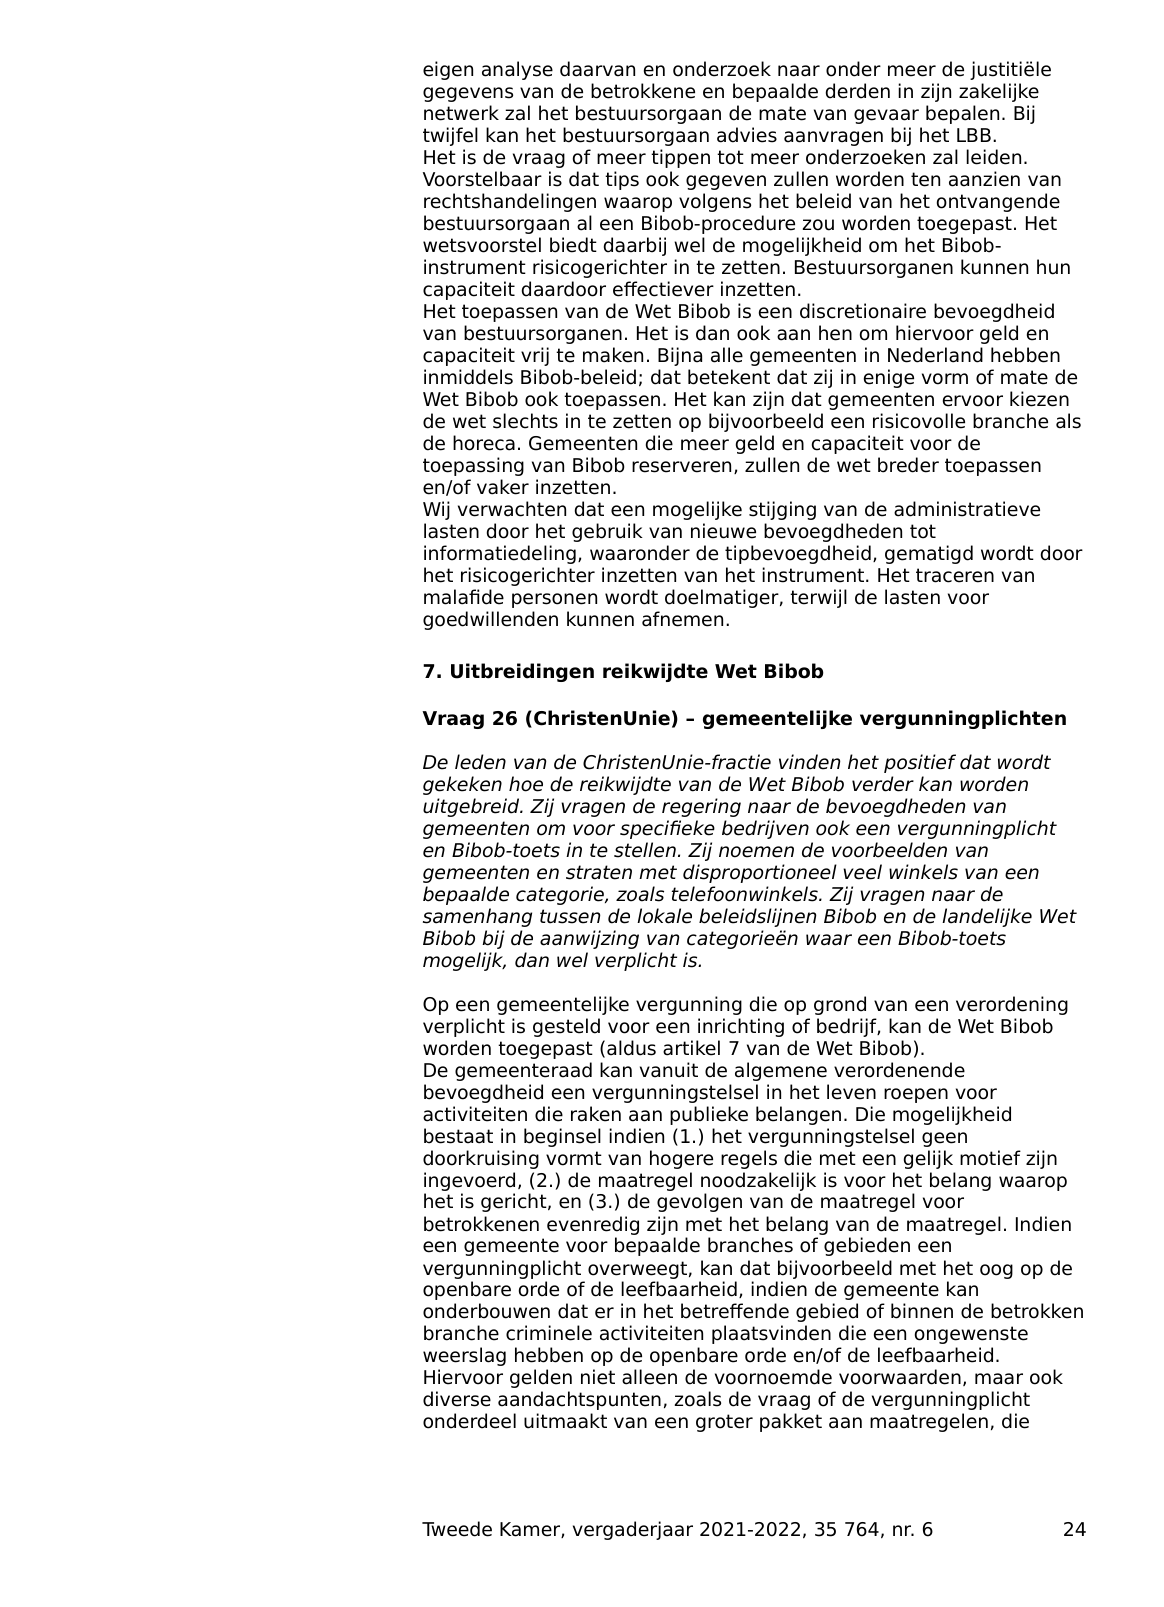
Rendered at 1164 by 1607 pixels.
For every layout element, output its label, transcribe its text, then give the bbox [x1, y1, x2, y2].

text Het is de vraag of meer tippen tot meer onderzoeken zal leiden. Voorstelbaar is dat tips ook gegeven zullen worden ten aanzien van rechtshandelingen waarop volgens het beleid van het ontvangende bestuursorgaan al een Bibob-procedure zou worden toegepast. Het wetsvoorstel biedt daarbij wel de mogelijkheid om het Bibob-instrument risicogerichter in te zetten. Bestuursorganen kunnen hun capaciteit daardoor effectiever inzetten. [422, 147, 1087, 301]
subtitle Vraag 26 (ChristenUnie) – gemeentelijke vergunningplichten [422, 707, 1087, 729]
text Wij verwachten dat een mogelijke stijging van de administratieve lasten door het gebruik van nieuwe bevoegdheden tot informatiedeling, waaronder de tipbevoegdheid, gematigd wordt door het risicogerichter inzetten van het instrument. Het traceren van malafide personen wordt doelmatiger, terwijl de lasten voor goedwillenden kunnen afnemen. [422, 499, 1087, 631]
text Op een gemeentelijke vergunning die op grond van een verordening verplicht is gesteld voor een inrichting of bedrijf, kan de Wet Bibob worden toegepast (aldus artikel 7 van de Wet Bibob). [422, 994, 1087, 1059]
text Het toepassen van de Wet Bibob is een discretionaire bevoegdheid van bestuursorganen. Het is dan ook aan hen om hiervoor geld en capaciteit vrij te maken. Bijna alle gemeenten in Nederland hebben inmiddels Bibob-beleid; dat betekent dat zij in enige vorm of mate de Wet Bibob ook toepassen. Het kan zijn dat gemeenten ervoor kiezen de wet slechts in te zetten op bijvoorbeeld een risicovolle branche als de horeca. Gemeenten die meer geld en capaciteit voor de toepassing van Bibob reserveren, zullen de wet breder toepassen en/of vaker inzetten. [422, 301, 1087, 499]
text De gemeenteraad kan vanuit de algemene verordenende bevoegdheid een vergunningstelsel in het leven roepen voor activiteiten die raken aan publieke belangen. Die mogelijkheid bestaat in beginsel indien (1.) het vergunningstelsel geen doorkruising vormt van hogere regels die met een gelijk motief zijn ingevoerd, (2.) de maatregel noodzakelijk is voor het belang waarop het is gericht, en (3.) de gevolgen van de maatregel voor betrokkenen evenredig zijn met het belang van de maatregel. Indien een gemeente voor bepaalde branches of gebieden een vergunningplicht overweegt, kan dat bijvoorbeeld met het oog op de openbare orde of de leefbaarheid, indien de gemeente kan onderbouwen dat er in het betreffende gebied of binnen de betrokken branche criminele activiteiten plaatsvinden die een ongewenste weerslag hebben op de openbare orde en/of de leefbaarheid. Hiervoor gelden niet alleen de voornoemde voorwaarden, maar ook diverse aandachtspunten, zoals de vraag of de vergunningplicht onderdeel uitmaakt van een groter pakket aan maatregelen, die [422, 1059, 1087, 1433]
text eigen analyse daarvan en onderzoek naar onder meer de justitiële gegevens van de betrokkene en bepaalde derden in zijn zakelijke netwerk zal het bestuursorgaan de mate van gevaar bepalen. Bij twijfel kan het bestuursorgaan advies aanvragen bij het LBB. [422, 59, 1087, 147]
text De leden van de ChristenUnie-fractie vinden het positief dat wordt gekeken hoe de reikwijdte van de Wet Bibob verder kan worden uitgebreid. Zij vragen de regering naar de bevoegdheden van gemeenten om voor specifieke bedrijven ook een vergunningplicht en Bibob-toets in te stellen. Zij noemen de voorbeelden van gemeenten en straten met disproportioneel veel winkels van een bepaalde categorie, zoals telefoonwinkels. Zij vragen naar de samenhang tussen de lokale beleidslijnen Bibob en de landelijke Wet Bibob bij de aanwijzing van categorieën waar een Bibob-toets mogelijk, dan wel verplicht is. [422, 752, 1087, 971]
subtitle 7. Uitbreidingen reikwijdte Wet Bibob [422, 661, 1087, 682]
